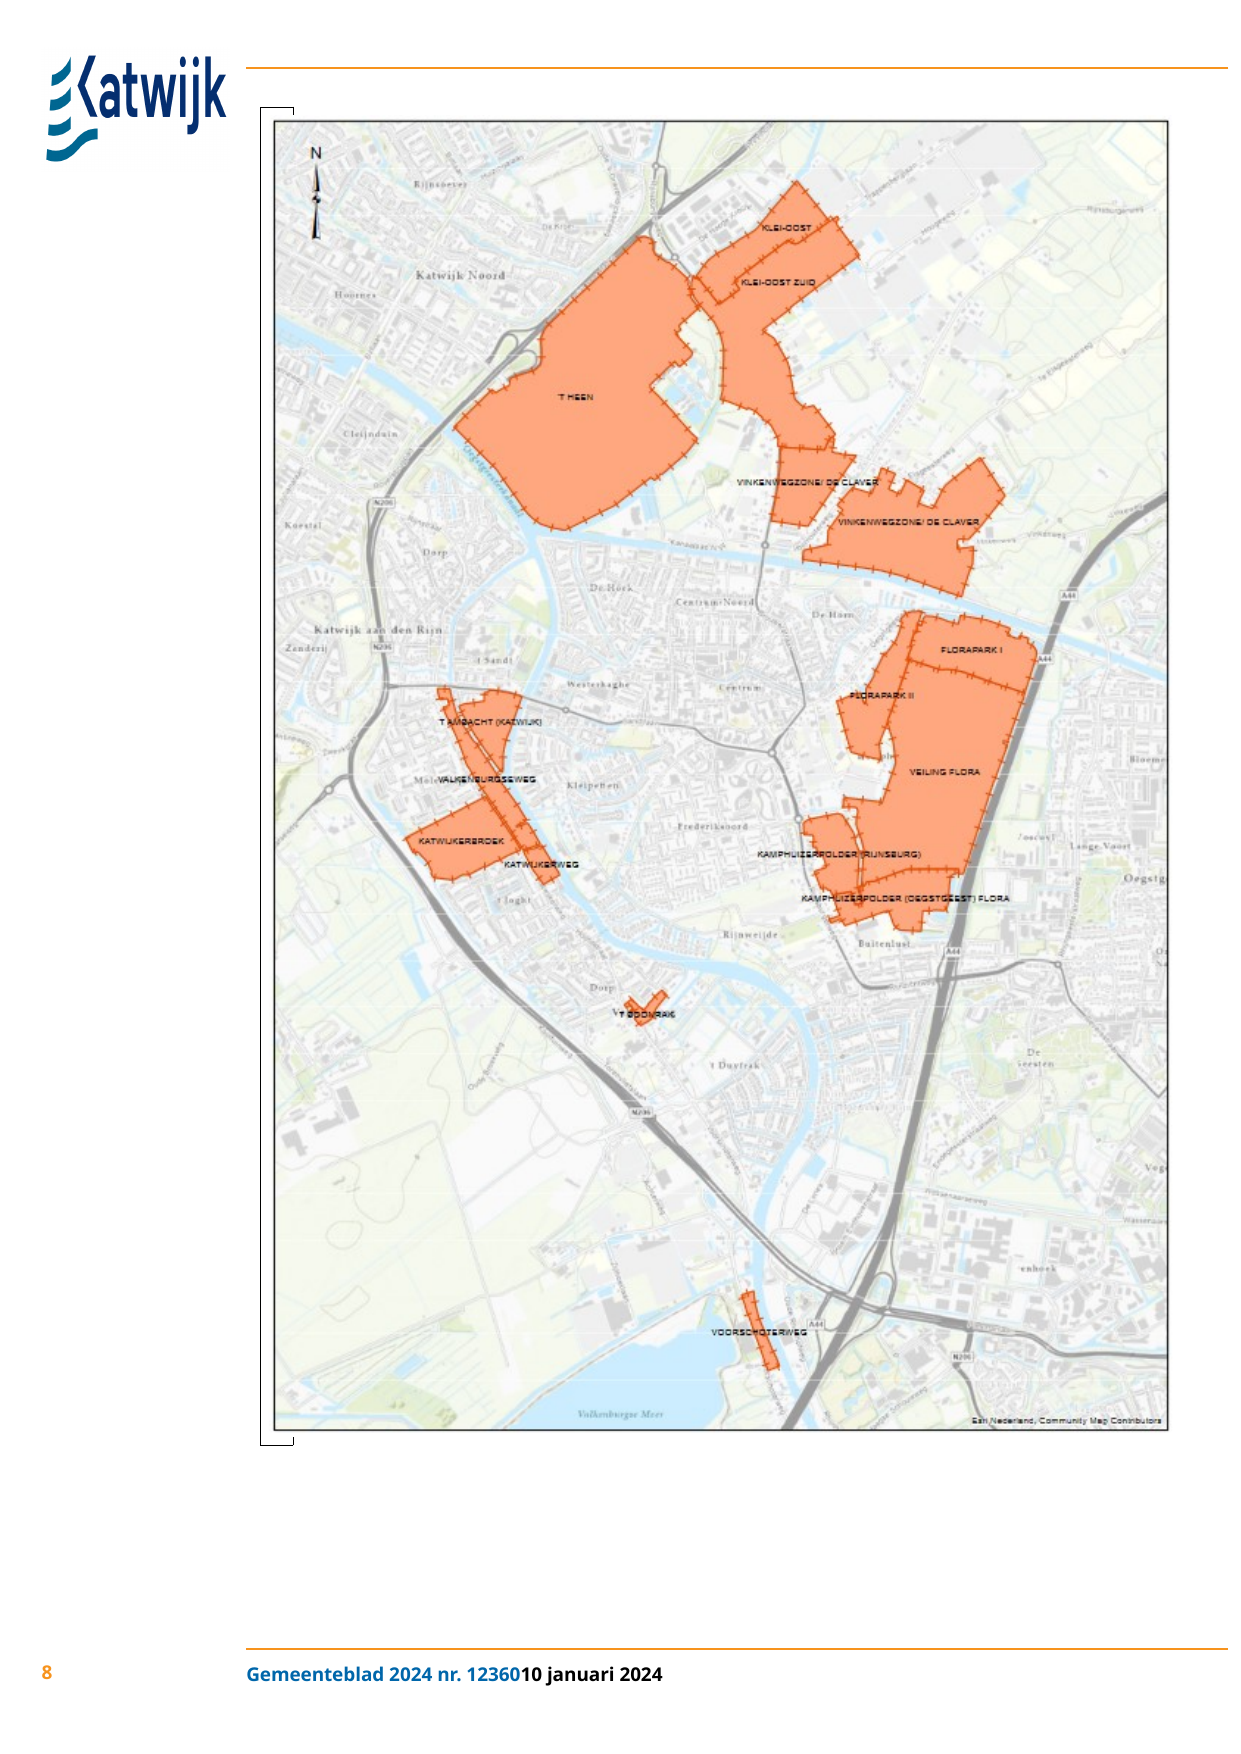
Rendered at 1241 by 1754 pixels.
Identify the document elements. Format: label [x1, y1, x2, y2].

picture [41, 47, 231, 172]
picture [268, 115, 1173, 1437]
